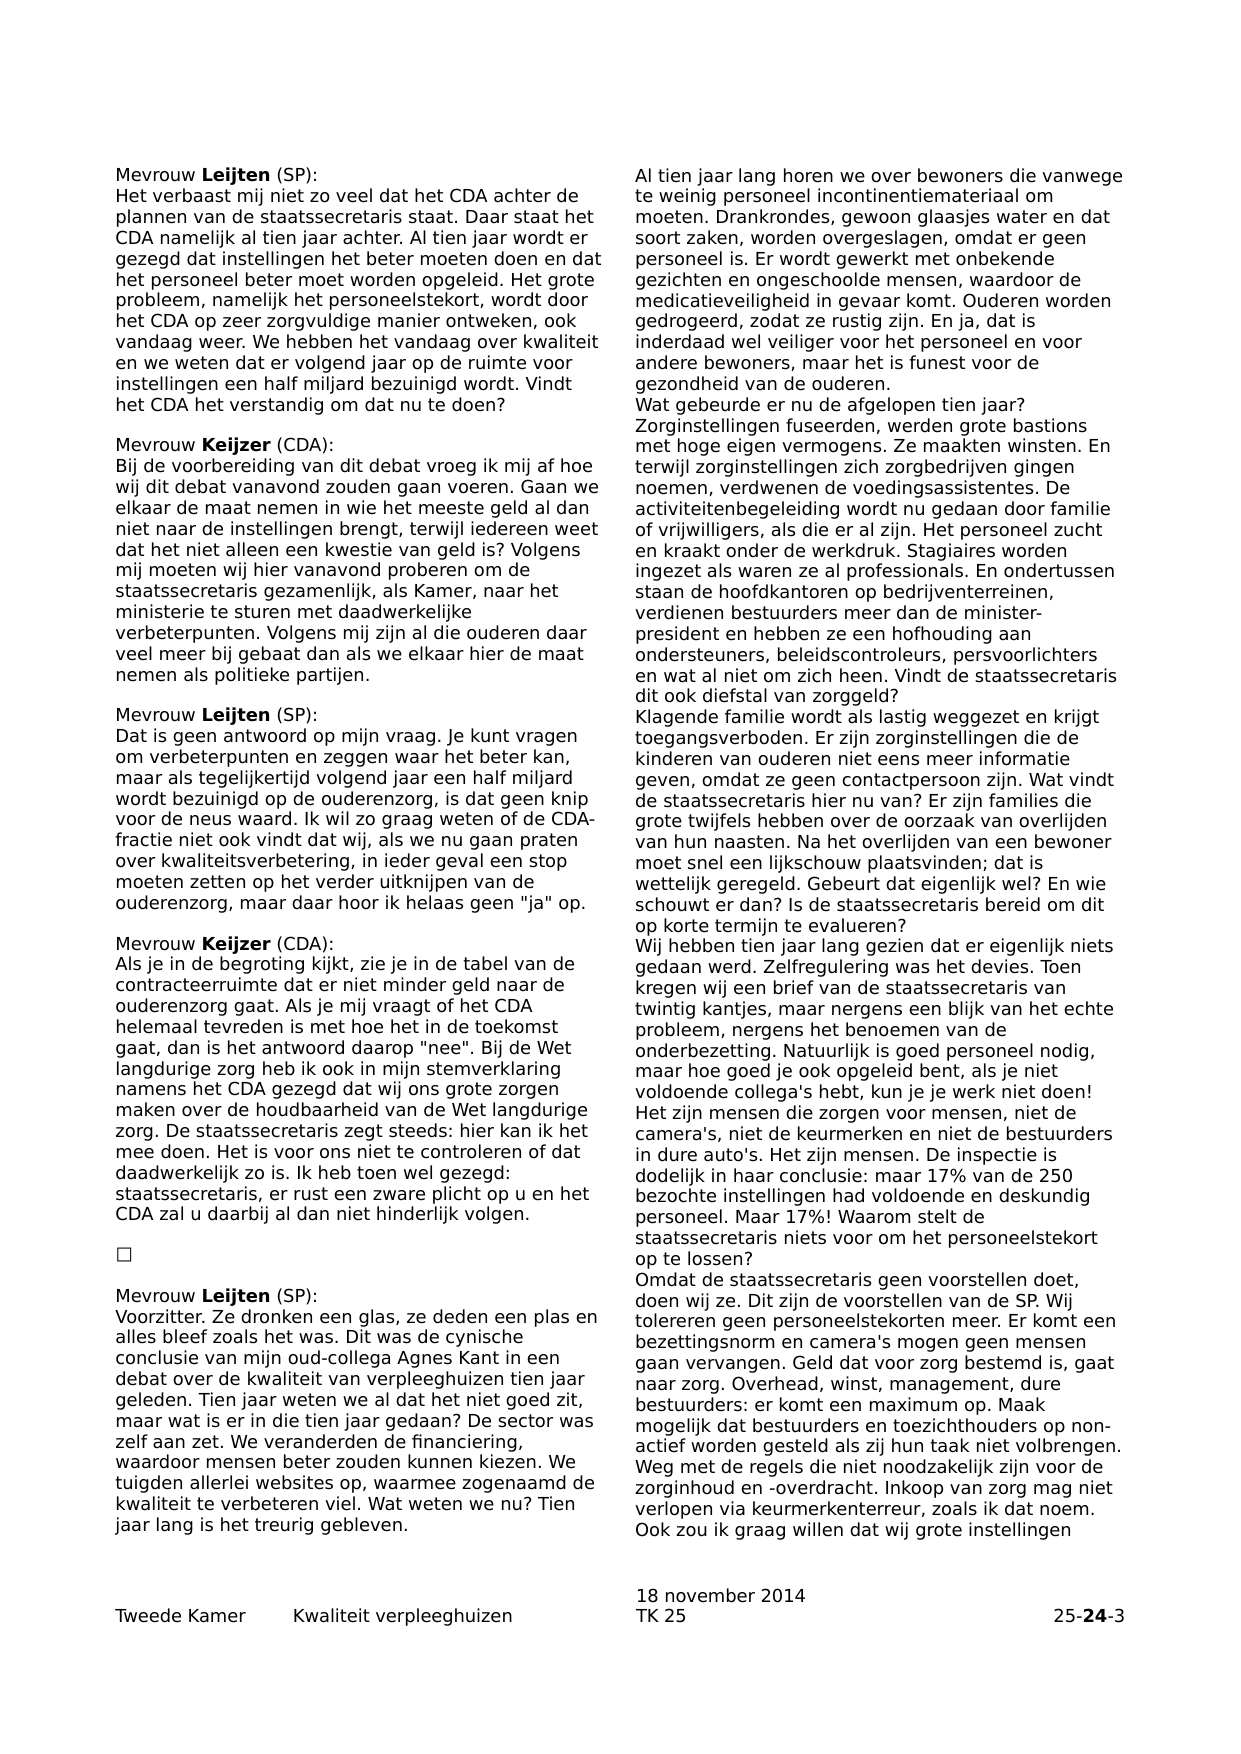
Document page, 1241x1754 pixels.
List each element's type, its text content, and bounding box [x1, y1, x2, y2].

text Mevrouw Keijzer (CDA): [115, 933, 605, 954]
text Bij de voorbereiding van dit debat vroeg ik mij af hoe wij dit debat vanavond zouden gaan voeren. Gaan we elkaar de maat nemen in wie het meeste geld al dan niet naar de instellingen brengt, terwijl iedereen weet dat het niet alleen een kwestie van geld is? Volgens mij moeten wij hier vanavond proberen om de staatssecretaris gezamenlijk, als Kamer, naar het ministerie te sturen met daadwerkelijke verbeterpunten. Volgens mij zijn al die ouderen daar veel meer bij gebaat dan als we elkaar hier de maat nemen als politieke partijen. [115, 456, 605, 685]
text Voorzitter. Ze dronken een glas, ze deden een plas en alles bleef zoals het was. Dit was de cynische conclusie van mijn oud-collega Agnes Kant in een debat over de kwaliteit van verpleeghuizen tien jaar geleden. Tien jaar weten we al dat het niet goed zit, maar wat is er in die tien jaar gedaan? De sector was zelf aan zet. We veranderden de financiering, waardoor mensen beter zouden kunnen kiezen. We tuigden allerlei websites op, waarmee zogenaamd de kwaliteit te verbeteren viel. Wat weten we nu? Tien jaar lang is het treurig gebleven. [115, 1306, 605, 1536]
text Het verbaast mij niet zo veel dat het CDA achter de plannen van de staatssecretaris staat. Daar staat het CDA namelijk al tien jaar achter. Al tien jaar wordt er gezegd dat instellingen het beter moeten doen en dat het personeel beter moet worden opgeleid. Het grote probleem, namelijk het personeelstekort, wordt door het CDA op zeer zorgvuldige manier ontweken, ook vandaag weer. We hebben het vandaag over kwaliteit en we weten dat er volgend jaar op de ruimte voor instellingen een half miljard bezuinigd wordt. Vindt het CDA het verstandig om dat nu te doen? [115, 186, 605, 415]
text Al tien jaar lang horen we over bewoners die vanwege te weinig personeel incontinentiemateriaal om moeten. Drankrondes, gewoon glaasjes water en dat soort zaken, worden overgeslagen, omdat er geen personeel is. Er wordt gewerkt met onbekende gezichten en ongeschoolde mensen, waardoor de medicatieveiligheid in gevaar komt. Ouderen worden gedrogeerd, zodat ze rustig zijn. En ja, dat is inderdaad wel veiliger voor het personeel en voor andere bewoners, maar het is funest voor de gezondheid van de ouderen. [635, 165, 1125, 394]
text Wij hebben tien jaar lang gezien dat er eigenlijk niets gedaan werd. Zelfregulering was het devies. Toen kregen wij een brief van de staatssecretaris van twintig kantjes, maar nergens een blijk van het echte probleem, nergens het benoemen van de onderbezetting. Natuurlijk is goed personeel nodig, maar hoe goed je ook opgeleid bent, als je niet voldoende collega's hebt, kun je je werk niet doen! Het zijn mensen die zorgen voor mensen, niet de camera's, niet de keurmerken en niet de bestuurders in dure auto's. Het zijn mensen. De inspectie is dodelijk in haar conclusie: maar 17% van de 250 bezochte instellingen had voldoende en deskundig personeel. Maar 17%! Waarom stelt de staatssecretaris niets voor om het personeelstekort op te lossen? [635, 936, 1125, 1269]
text Omdat de staatssecretaris geen voorstellen doet, doen wij ze. Dit zijn de voorstellen van de SP. Wij tolereren geen personeelstekorten meer. Er komt een bezettingsnorm en camera's mogen geen mensen gaan vervangen. Geld dat voor zorg bestemd is, gaat naar zorg. Overhead, winst, management, dure bestuurders: er komt een maximum op. Maak mogelijk dat bestuurders en toezichthouders op non-actief worden gesteld als zij hun taak niet volbrengen. Weg met de regels die niet noodzakelijk zijn voor de zorginhoud en -overdracht. Inkoop van zorg mag niet verlopen via keurmerkenterreur, zoals ik dat noem. Ook zou ik graag willen dat wij grote instellingen [635, 1269, 1125, 1540]
text Mevrouw Leijten (SP): [115, 1286, 605, 1306]
text ⬜ [115, 1245, 605, 1266]
text Dat is geen antwoord op mijn vraag. Je kunt vragen om verbeterpunten en zeggen waar het beter kan, maar als tegelijkertijd volgend jaar een half miljard wordt bezuinigd op de ouderenzorg, is dat geen knip voor de neus waard. Ik wil zo graag weten of de CDA-fractie niet ook vindt dat wij, als we nu gaan praten over kwaliteitsverbetering, in ieder geval een stop moeten zetten op het verder uitknijpen van de ouderenzorg, maar daar hoor ik helaas geen "ja" op. [115, 726, 605, 913]
text Als je in de begroting kijkt, zie je in de tabel van de contracteerruimte dat er niet minder geld naar de ouderenzorg gaat. Als je mij vraagt of het CDA helemaal tevreden is met hoe het in de toekomst gaat, dan is het antwoord daarop "nee". Bij de Wet langdurige zorg heb ik ook in mijn stemverklaring namens het CDA gezegd dat wij ons grote zorgen maken over de houdbaarheid van de Wet langdurige zorg. De staatssecretaris zegt steeds: hier kan ik het mee doen. Het is voor ons niet te controleren of dat daadwerkelijk zo is. Ik heb toen wel gezegd: staatssecretaris, er rust een zware plicht op u en het CDA zal u daarbij al dan niet hinderlijk volgen. [115, 954, 605, 1225]
text Mevrouw Keijzer (CDA): [115, 435, 605, 456]
text Mevrouw Leijten (SP): [115, 165, 605, 186]
text Mevrouw Leijten (SP): [115, 705, 605, 726]
text Klagende familie wordt als lastig weggezet en krijgt toegangsverboden. Er zijn zorginstellingen die de kinderen van ouderen niet eens meer informatie geven, omdat ze geen contactpersoon zijn. Wat vindt de staatssecretaris hier nu van? Er zijn families die grote twijfels hebben over de oorzaak van overlijden van hun naasten. Na het overlijden van een bewoner moet snel een lijkschouw plaatsvinden; dat is wettelijk geregeld. Gebeurt dat eigenlijk wel? En wie schouwt er dan? Is de staatssecretaris bereid om dit op korte termijn te evalueren? [635, 707, 1125, 936]
text Wat gebeurde er nu de afgelopen tien jaar? Zorginstellingen fuseerden, werden grote bastions met hoge eigen vermogens. Ze maakten winsten. En terwijl zorginstellingen zich zorgbedrijven gingen noemen, verdwenen de voedingsassistentes. De activiteitenbegeleiding wordt nu gedaan door familie of vrijwilligers, als die er al zijn. Het personeel zucht en kraakt onder de werkdruk. Stagiaires worden ingezet als waren ze al professionals. En ondertussen staan de hoofdkantoren op bedrijventerreinen, verdienen bestuurders meer dan de minister-president en hebben ze een hofhouding aan ondersteuners, beleidscontroleurs, persvoorlichters en wat al niet om zich heen. Vindt de staatssecretaris dit ook diefstal van zorggeld? [635, 394, 1125, 707]
